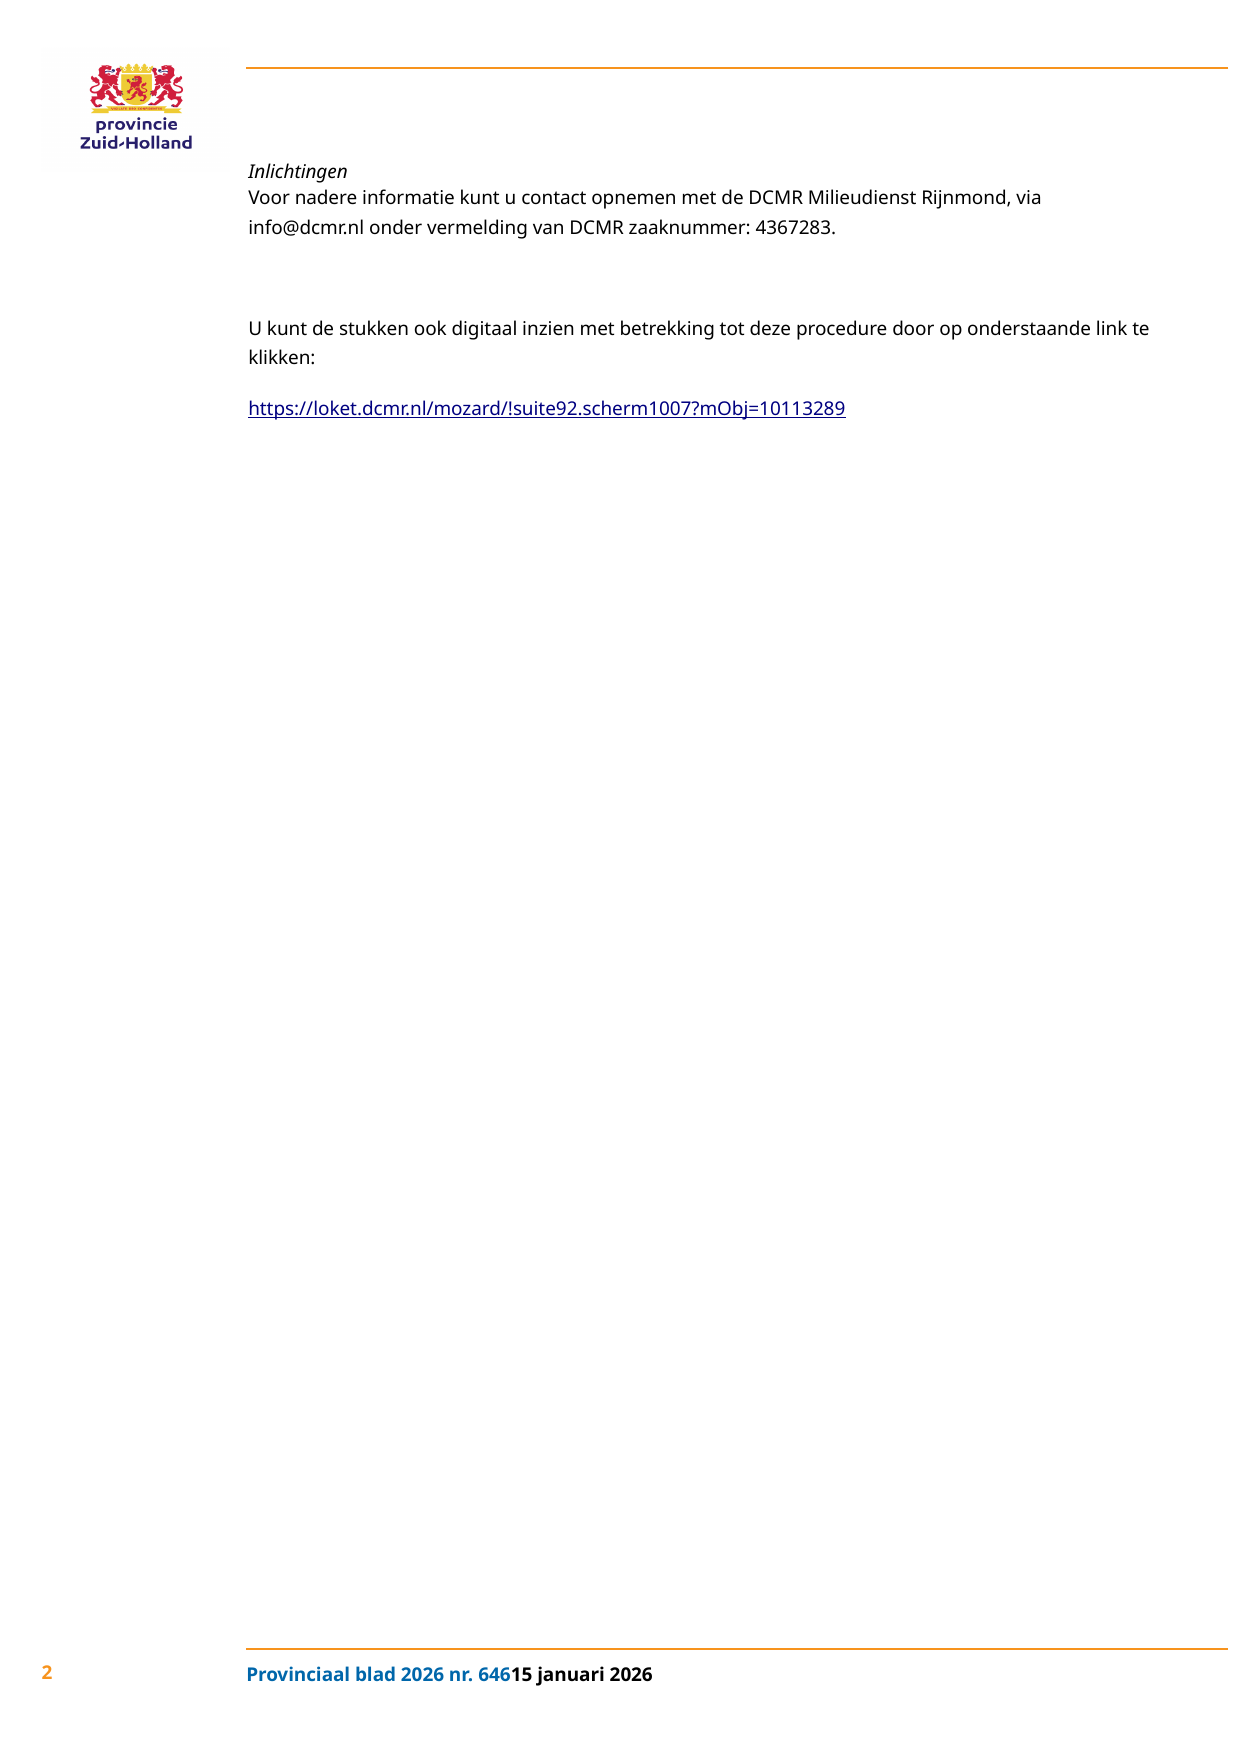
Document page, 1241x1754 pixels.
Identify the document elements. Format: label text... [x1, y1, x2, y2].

text Voor nadere informatie kunt u contact opnemen met de DCMR Milieudienst Rijnmond, via info@dcmr.nl onder vermelding van DCMR zaaknummer: 4367283. [248, 184, 1152, 240]
text https://loket.dcmr.nl/mozard/!suite92.scherm1007?mObj=10113289 [248, 395, 1152, 421]
picture [41, 47, 231, 172]
text Inlichtingen [248, 159, 1152, 184]
text U kunt de stukken ook digitaal inzien met betrekking tot deze procedure door op onderstaande link te klikken: [248, 315, 1152, 370]
